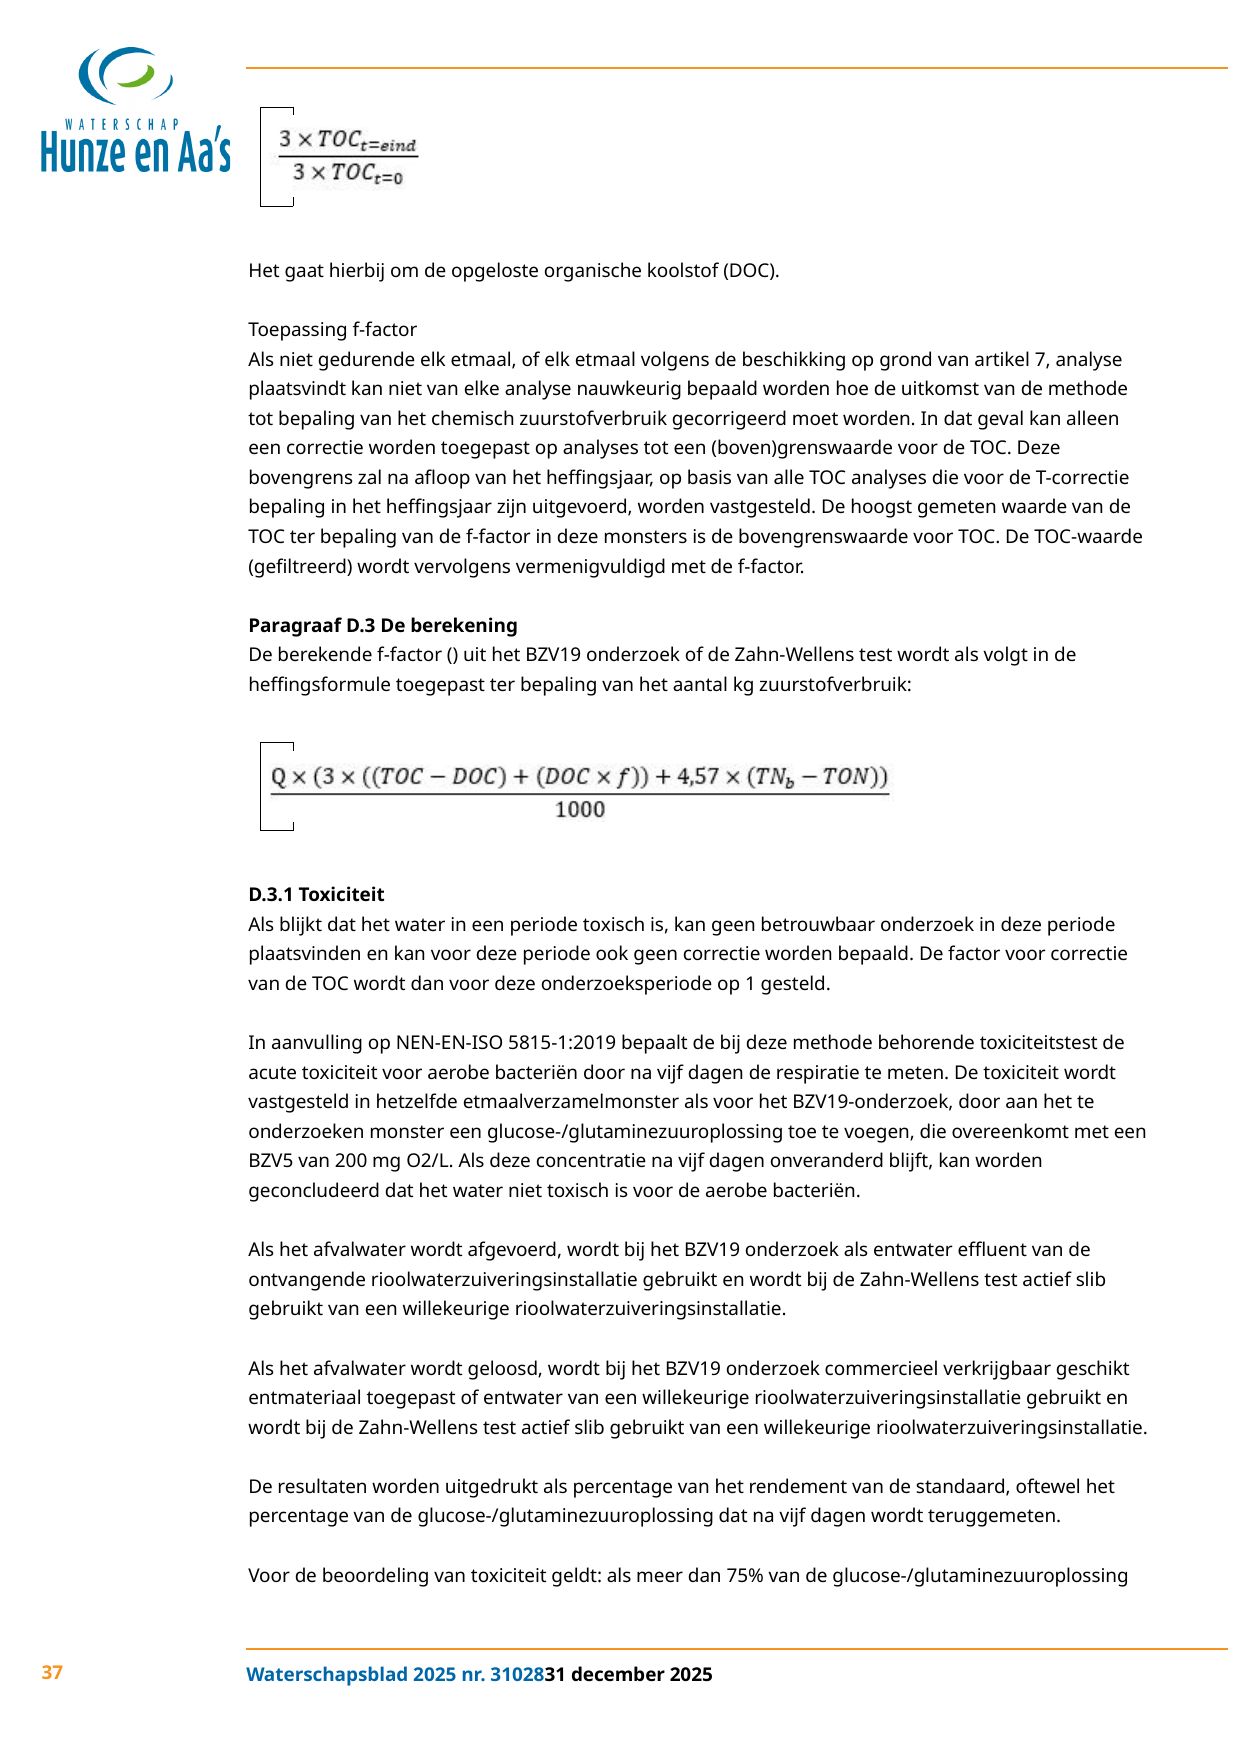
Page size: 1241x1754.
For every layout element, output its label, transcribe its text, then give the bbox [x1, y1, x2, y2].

picture [268, 751, 907, 822]
text In aanvulling op NEN-EN-ISO 5815-1:2019 bepaalt de bij deze methode behorende toxiciteitstest de acute toxiciteit voor aerobe bacteriën door na vijf dagen de respiratie te meten. De toxiciteit wordt vastgesteld in hetzelfde etmaalverzamelmonster als voor het BZV19-onderzoek, door aan het te onderzoeken monster een glucose-/glutaminezuuroplossing toe te voegen, die overeenkomt met een BZV5 van 200 mg O2/L. Als deze concentratie na vijf dagen onveranderd blijft, kan worden geconcludeerd dat het water niet toxisch is voor de aerobe bacteriën. [248, 1029, 1152, 1203]
text Toepassing f-factor [248, 316, 1152, 342]
text De resultaten worden uitgedrukt als percentage van het rendement van de standaard, oftewel het percentage van de glucose-/glutaminezuuroplossing dat na vijf dagen wordt teruggemeten. [248, 1473, 1152, 1528]
text De berekende f-factor () uit het BZV19 onderzoek of de Zahn-Wellens test wordt als volgt in de heffingsformule toegepast ter bepaling van het aantal kg zuurstofverbruik: [248, 642, 1152, 697]
text Als het afvalwater wordt afgevoerd, wordt bij het BZV19 onderzoek als entwater effluent van de ontvangende rioolwaterzuiveringsinstallatie gebruikt en wordt bij de Zahn-Wellens test actief slib gebruikt van een willekeurige rioolwaterzuiveringsinstallatie. [248, 1236, 1152, 1321]
picture [268, 115, 436, 197]
text D.3.1 Toxiciteit [248, 881, 1152, 907]
text Als blijkt dat het water in een periode toxisch is, kan geen betrouwbaar onderzoek in deze periode plaatsvinden en kan voor deze periode ook geen correctie worden bepaald. De factor voor correctie van de TOC wordt dan voor deze onderzoeksperiode op 1 gesteld. [248, 911, 1152, 996]
text Het gaat hierbij om de opgeloste organische koolstof (DOC). [248, 257, 1152, 283]
text Voor de beoordeling van toxiciteit geldt: als meer dan 75% van de glucose-/glutaminezuuroplossing [248, 1562, 1152, 1587]
text Als niet gedurende elk etmaal, of elk etmaal volgens de beschikking op grond van artikel 7, analyse plaatsvindt kan niet van elke analyse nauwkeurig bepaald worden hoe de uitkomst van de methode tot bepaling van het chemisch zuurstofverbruik gecorrigeerd moet worden. In dat geval kan alleen een correctie worden toegepast op analyses tot een (boven)grenswaarde voor de TOC. Deze bovengrens zal na afloop van het heffingsjaar, op basis van alle TOC analyses die voor de T-correctie bepaling in het heffingsjaar zijn uitgevoerd, worden vastgesteld. De hoogst gemeten waarde van de TOC ter bepaling van de f-factor in deze monsters is de bovengrenswaarde voor TOC. De TOC-waarde (gefiltreerd) wordt vervolgens vermenigvuldigd met de f-factor. [248, 346, 1152, 578]
text Als het afvalwater wordt geloosd, wordt bij het BZV19 onderzoek commercieel verkrijgbaar geschikt entmateriaal toegepast of entwater van een willekeurige rioolwaterzuiveringsinstallatie gebruikt en wordt bij de Zahn-Wellens test actief slib gebruikt van een willekeurige rioolwaterzuiveringsinstallatie. [248, 1355, 1152, 1439]
picture [41, 47, 231, 172]
text Paragraaf D.3 De berekening [248, 612, 1152, 638]
picture [226, 145, 231, 156]
picture [183, 163, 191, 172]
picture [47, 154, 51, 172]
